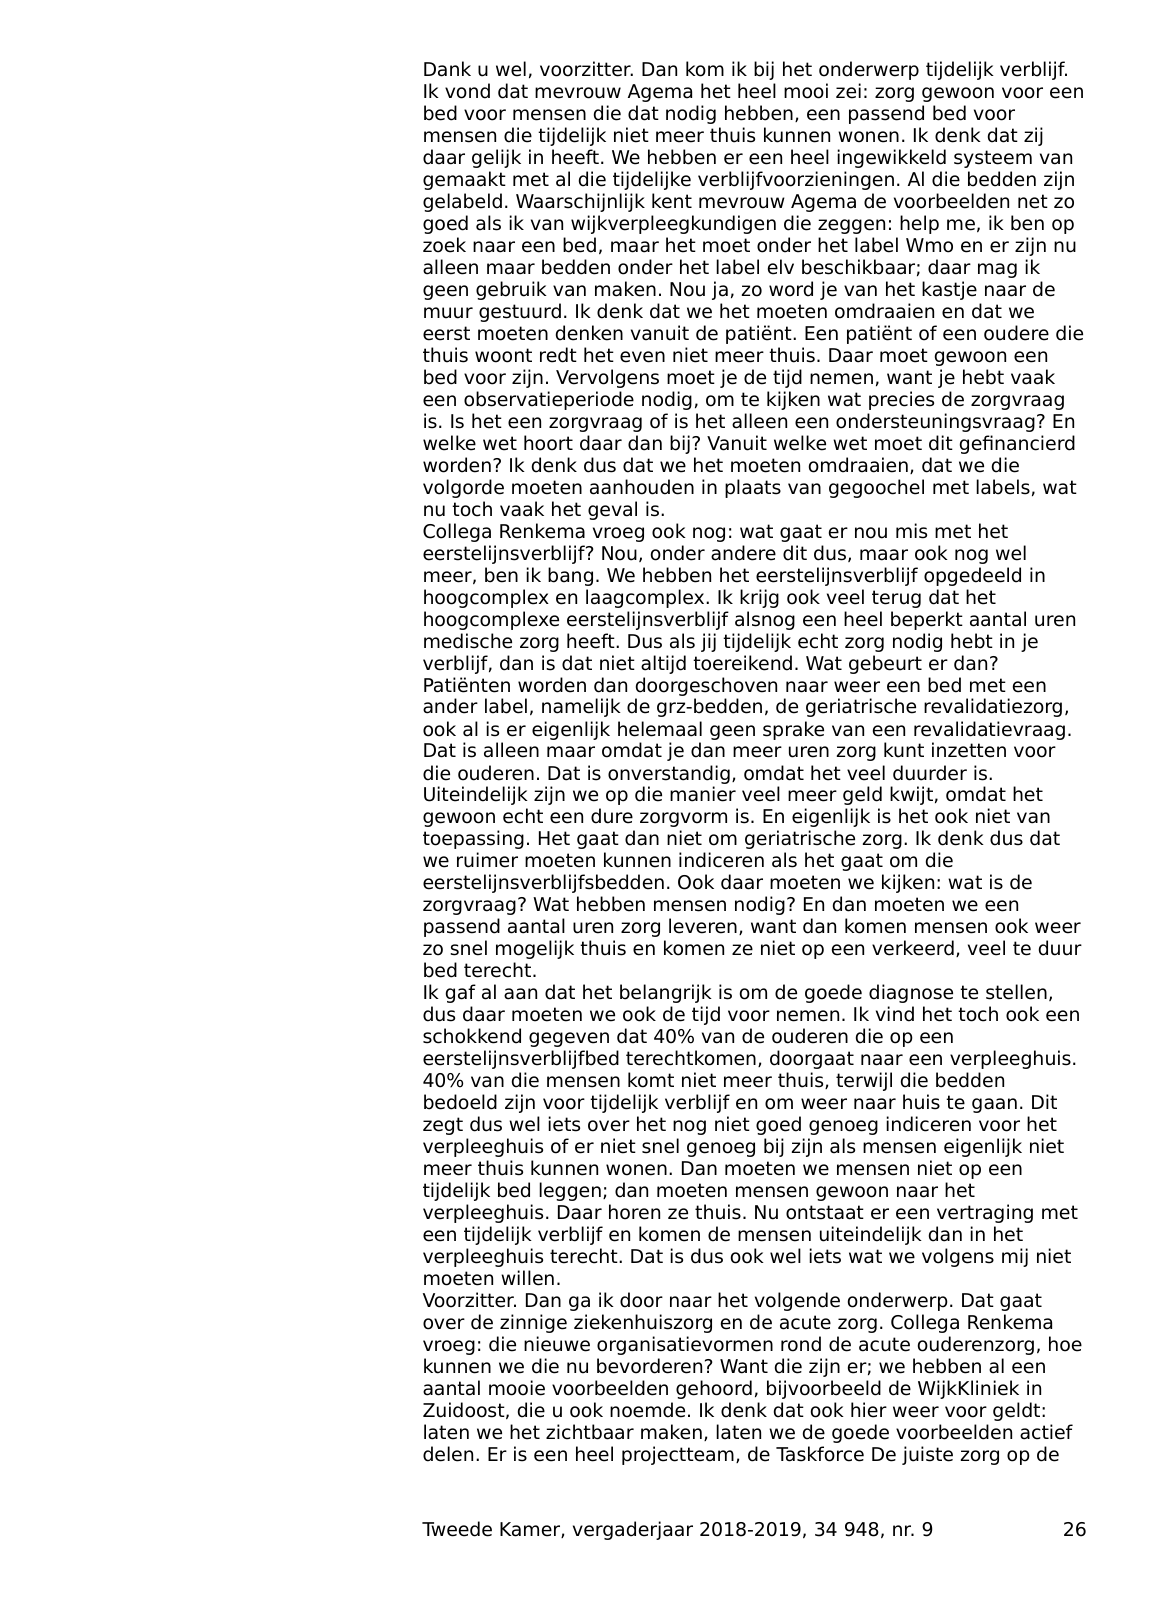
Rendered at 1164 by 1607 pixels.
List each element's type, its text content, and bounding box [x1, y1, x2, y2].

text Voorzitter. Dan ga ik door naar het volgende onderwerp. Dat gaat over de zinnige ziekenhuiszorg en de acute zorg. Collega Renkema vroeg: die nieuwe organisatievormen rond de acute ouderenzorg, hoe kunnen we die nu bevorderen? Want die zijn er; we hebben al een aantal mooie voorbeelden gehoord, bijvoorbeeld de WijkKliniek in Zuidoost, die u ook noemde. Ik denk dat ook hier weer voor geldt: laten we het zichtbaar maken, laten we de goede voorbeelden actief delen. Er is een heel projectteam, de Taskforce De juiste zorg op de [422, 1290, 1087, 1466]
text Ik gaf al aan dat het belangrijk is om de goede diagnose te stellen, dus daar moeten we ook de tijd voor nemen. Ik vind het toch ook een schokkend gegeven dat 40% van de ouderen die op een eerstelijnsverblijfbed terechtkomen, doorgaat naar een verpleeghuis. 40% van die mensen komt niet meer thuis, terwijl die bedden bedoeld zijn voor tijdelijk verblijf en om weer naar huis te gaan. Dit zegt dus wel iets over het nog niet goed genoeg indiceren voor het verpleeghuis of er niet snel genoeg bij zijn als mensen eigenlijk niet meer thuis kunnen wonen. Dan moeten we mensen niet op een tijdelijk bed leggen; dan moeten mensen gewoon naar het verpleeghuis. Daar horen ze thuis. Nu ontstaat er een vertraging met een tijdelijk verblijf en komen de mensen uiteindelijk dan in het verpleeghuis terecht. Dat is dus ook wel iets wat we volgens mij niet moeten willen. [422, 982, 1087, 1290]
text Collega Renkema vroeg ook nog: wat gaat er nou mis met het eerstelijnsverblijf? Nou, onder andere dit dus, maar ook nog wel meer, ben ik bang. We hebben het eerstelijnsverblijf opgedeeld in hoogcomplex en laagcomplex. Ik krijg ook veel terug dat het hoogcomplexe eerstelijnsverblijf alsnog een heel beperkt aantal uren medische zorg heeft. Dus als jij tijdelijk echt zorg nodig hebt in je verblijf, dan is dat niet altijd toereikend. Wat gebeurt er dan? Patiënten worden dan doorgeschoven naar weer een bed met een ander label, namelijk de grz-bedden, de geriatrische revalidatiezorg, ook al is er eigenlijk helemaal geen sprake van een revalidatievraag. Dat is alleen maar omdat je dan meer uren zorg kunt inzetten voor die ouderen. Dat is onverstandig, omdat het veel duurder is. Uiteindelijk zijn we op die manier veel meer geld kwijt, omdat het gewoon echt een dure zorgvorm is. En eigenlijk is het ook niet van toepassing. Het gaat dan niet om geriatrische zorg. Ik denk dus dat we ruimer moeten kunnen indiceren als het gaat om die eerstelijnsverblijfsbedden. Ook daar moeten we kijken: wat is de zorgvraag? Wat hebben mensen nodig? En dan moeten we een passend aantal uren zorg leveren, want dan komen mensen ook weer zo snel mogelijk thuis en komen ze niet op een verkeerd, veel te duur bed terecht. [422, 521, 1087, 982]
text Dank u wel, voorzitter. Dan kom ik bij het onderwerp tijdelijk verblijf. Ik vond dat mevrouw Agema het heel mooi zei: zorg gewoon voor een bed voor mensen die dat nodig hebben, een passend bed voor mensen die tijdelijk niet meer thuis kunnen wonen. Ik denk dat zij daar gelijk in heeft. We hebben er een heel ingewikkeld systeem van gemaakt met al die tijdelijke verblijfvoorzieningen. Al die bedden zijn gelabeld. Waarschijnlijk kent mevrouw Agema de voorbeelden net zo goed als ik van wijkverpleegkundigen die zeggen: help me, ik ben op zoek naar een bed, maar het moet onder het label Wmo en er zijn nu alleen maar bedden onder het label elv beschikbaar; daar mag ik geen gebruik van maken. Nou ja, zo word je van het kastje naar de muur gestuurd. Ik denk dat we het moeten omdraaien en dat we eerst moeten denken vanuit de patiënt. Een patiënt of een oudere die thuis woont redt het even niet meer thuis. Daar moet gewoon een bed voor zijn. Vervolgens moet je de tijd nemen, want je hebt vaak een observatieperiode nodig, om te kijken wat precies de zorgvraag is. Is het een zorgvraag of is het alleen een ondersteuningsvraag? En welke wet hoort daar dan bij? Vanuit welke wet moet dit gefinancierd worden? Ik denk dus dat we het moeten omdraaien, dat we die volgorde moeten aanhouden in plaats van gegoochel met labels, wat nu toch vaak het geval is. [422, 59, 1087, 521]
